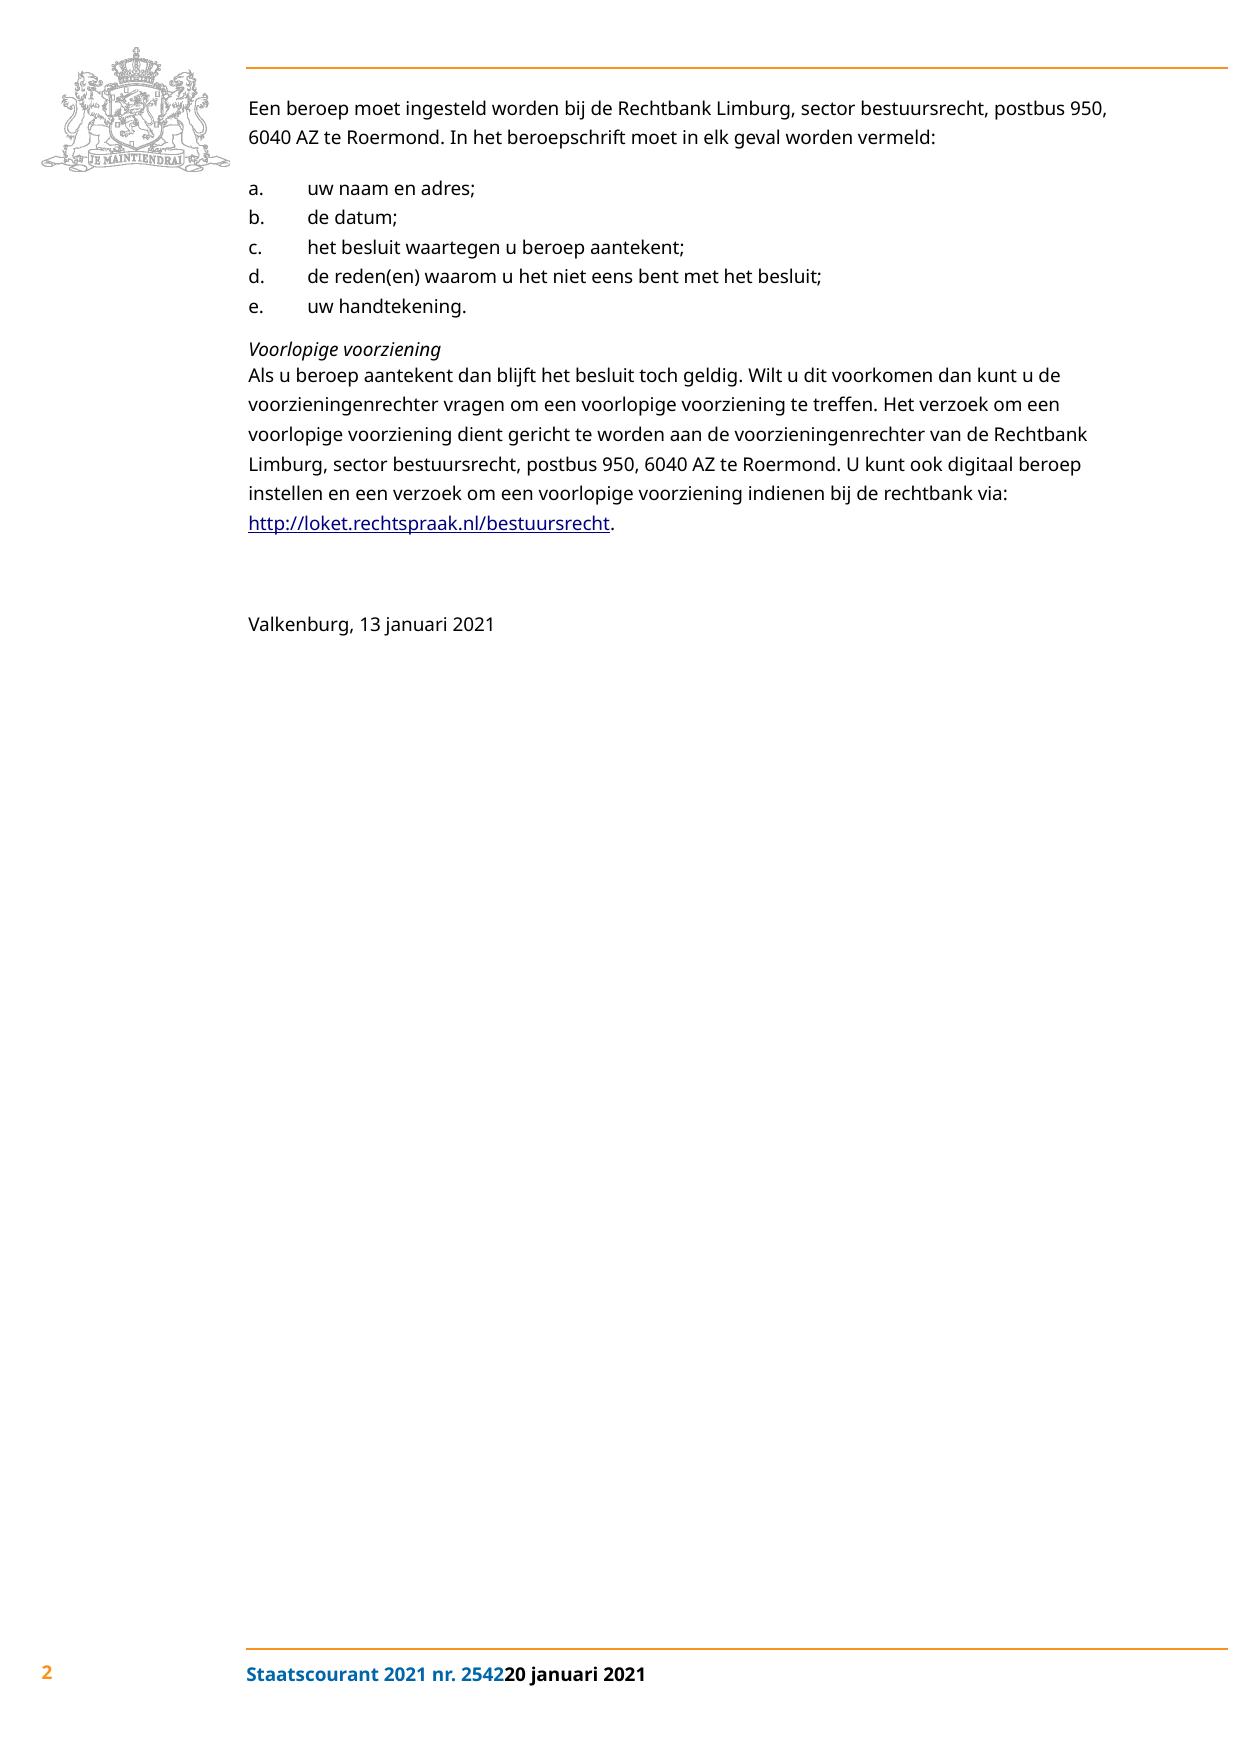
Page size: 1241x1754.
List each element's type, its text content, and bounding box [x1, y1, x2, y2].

text Als u beroep aantekent dan blijft het besluit toch geldig. Wilt u dit voorkomen dan kunt u de voorzieningenrechter vragen om een voorlopige voorziening te treffen. Het verzoek om een voorlopige voorziening dient gericht te worden aan de voorzieningenrechter van de Rechtbank Limburg, sector bestuursrecht, postbus 950, 6040 AZ te Roermond. U kunt ook digitaal beroep instellen en een verzoek om een voorlopige voorziening indienen bij de rechtbank via: http://loket.rechtspraak.nl/bestuursrecht. [248, 362, 1152, 536]
text Voorlopige voorziening [248, 336, 1152, 362]
list het besluit waartegen u beroep aantekent; [248, 234, 1152, 260]
picture [41, 47, 231, 172]
list de reden(en) waarom u het niet eens bent met het besluit; [248, 263, 1152, 289]
list uw handtekening. [248, 293, 1152, 319]
list de datum; [248, 204, 1152, 230]
text Een beroep moet ingesteld worden bij de Rechtbank Limburg, sector bestuursrecht, postbus 950, 6040 AZ te Roermond. In het beroepschrift moet in elk geval worden vermeld: [248, 95, 1152, 150]
text Valkenburg, 13 januari 2021 [248, 611, 1152, 636]
list uw naam en adres; [248, 175, 1152, 201]
